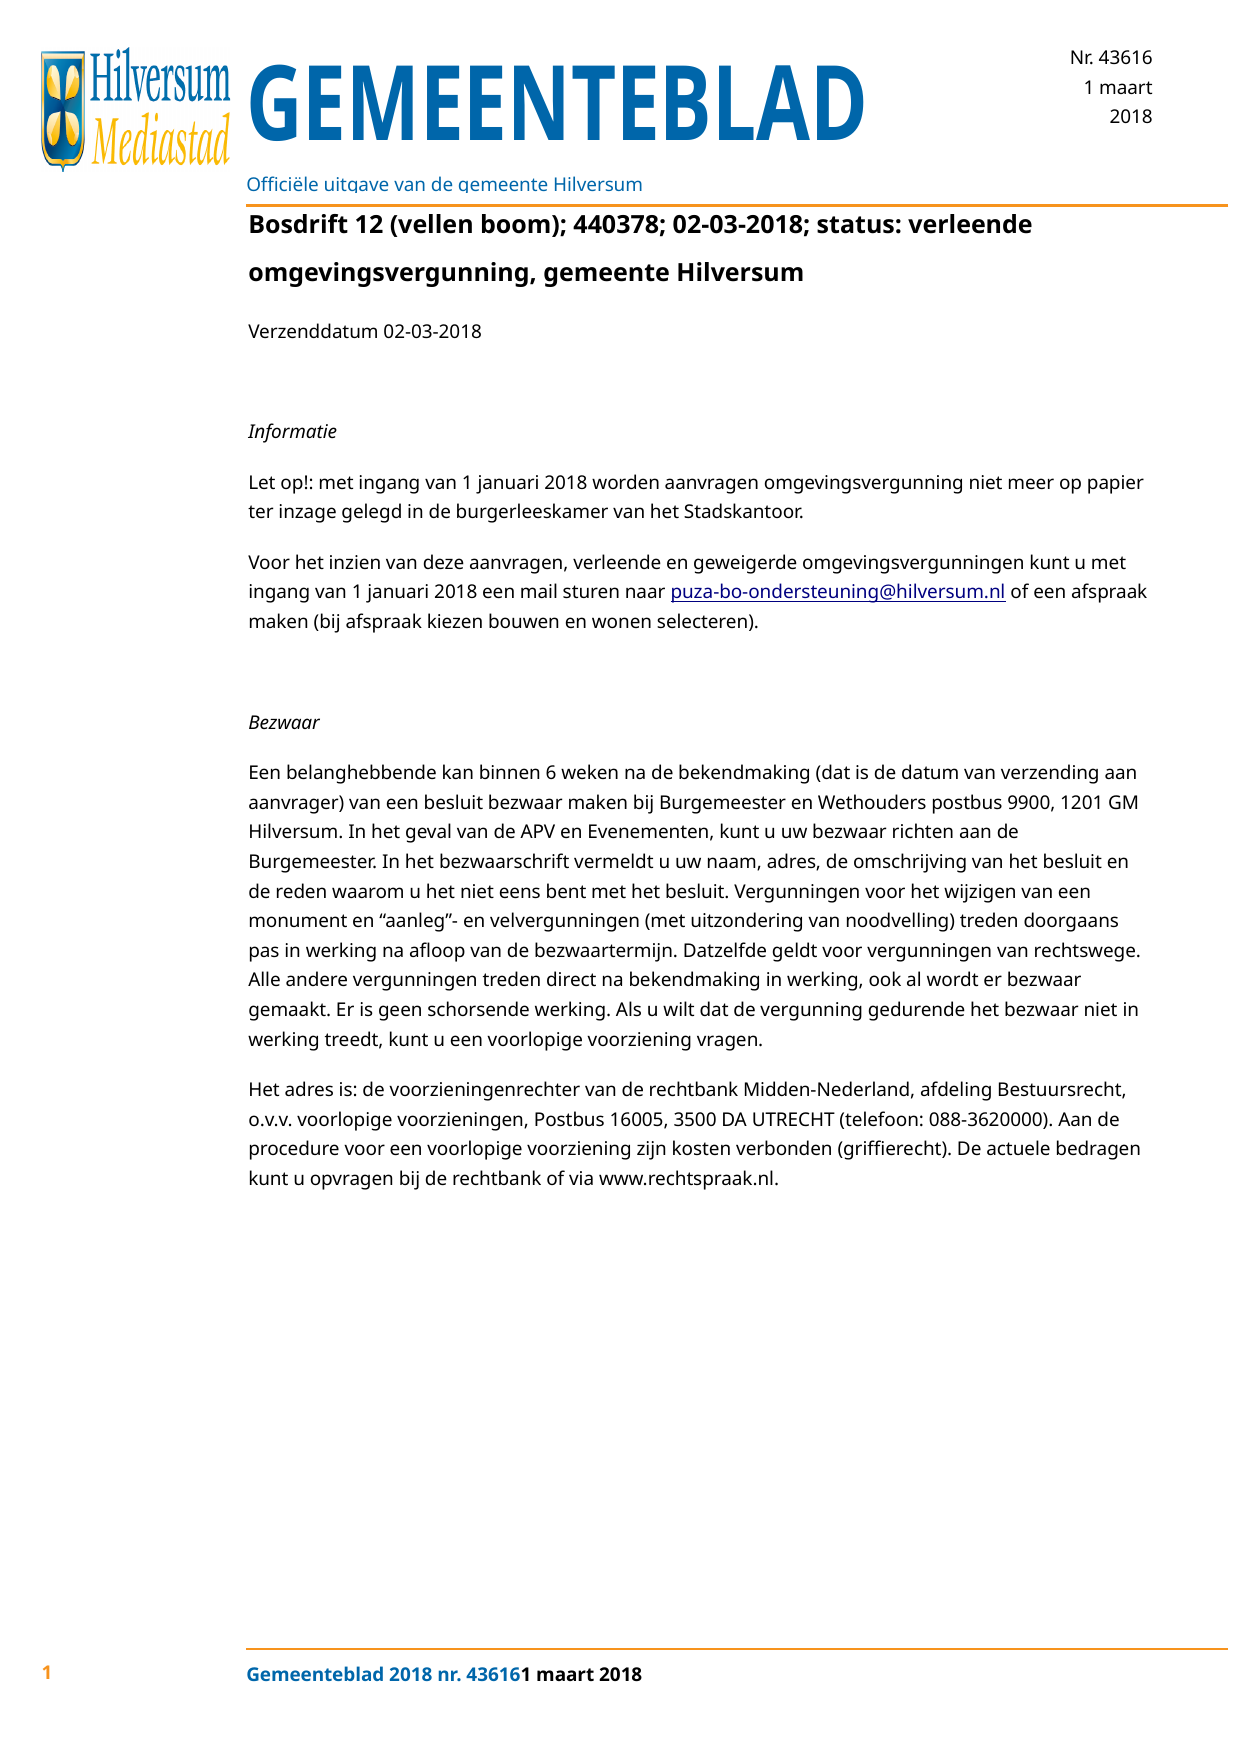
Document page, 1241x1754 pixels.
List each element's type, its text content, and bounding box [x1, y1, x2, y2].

text Voor het inzien van deze aanvragen, verleende en geweigerde omgevingsvergunningen kunt u met ingang van 1 januari 2018 een mail sturen naar puza-bo-ondersteuning@hilversum.nl of een afspraak maken (bij afspraak kiezen bouwen en wonen selecteren). [248, 549, 1152, 634]
text Een belanghebbende kan binnen 6 weken na de bekendmaking (dat is de datum van verzending aan aanvrager) van een besluit bezwaar maken bij Burgemeester en Wethouders postbus 9900, 1201 GM Hilversum. In het geval van de APV en Evenementen, kunt u uw bezwaar richten aan de Burgemeester. In het bezwaarschrift vermeldt u uw naam, adres, de omschrijving van het besluit en de reden waarom u het niet eens bent met het besluit. Vergunningen voor het wijzigen van een monument en “aanleg”- en velvergunningen (met uitzondering van noodvelling) treden doorgaans pas in werking na afloop van de bezwaartermijn. Datzelfde geldt voor vergunningen van rechtswege. Alle andere vergunningen treden direct na bekendmaking in werking, ook al wordt er bezwaar gemaakt. Er is geen schorsende werking. Als u wilt dat de vergunning gedurende het bezwaar niet in werking treedt, kunt u een voorlopige voorziening vragen. [248, 759, 1152, 1052]
text Informatie [248, 419, 1152, 444]
text Let op!: met ingang van 1 januari 2018 worden aanvragen omgevingsvergunning niet meer op papier ter inzage gelegd in de burgerleeskamer van het Stadskantoor. [248, 469, 1152, 524]
text Verzenddatum 02-03-2018 [248, 318, 1152, 344]
text Bosdrift 12 (vellen boom); 440378; 02-03-2018; status: verleende omgevingsvergunning, gemeente Hilversum [248, 207, 1152, 288]
text Het adres is: de voorzieningenrechter van de rechtbank Midden-Nederland, afdeling Bestuursrecht, o.v.v. voorlopige voorzieningen, Postbus 16005, 3500 DA UTRECHT (telefoon: 088-3620000). Aan de procedure voor een voorlopige voorziening zijn kosten verbonden (griffierecht). De actuele bedragen kunt u opvragen bij de rechtbank of via www.rechtspraak.nl. [248, 1076, 1152, 1191]
picture [41, 47, 231, 172]
text Bezwaar [248, 709, 1152, 735]
